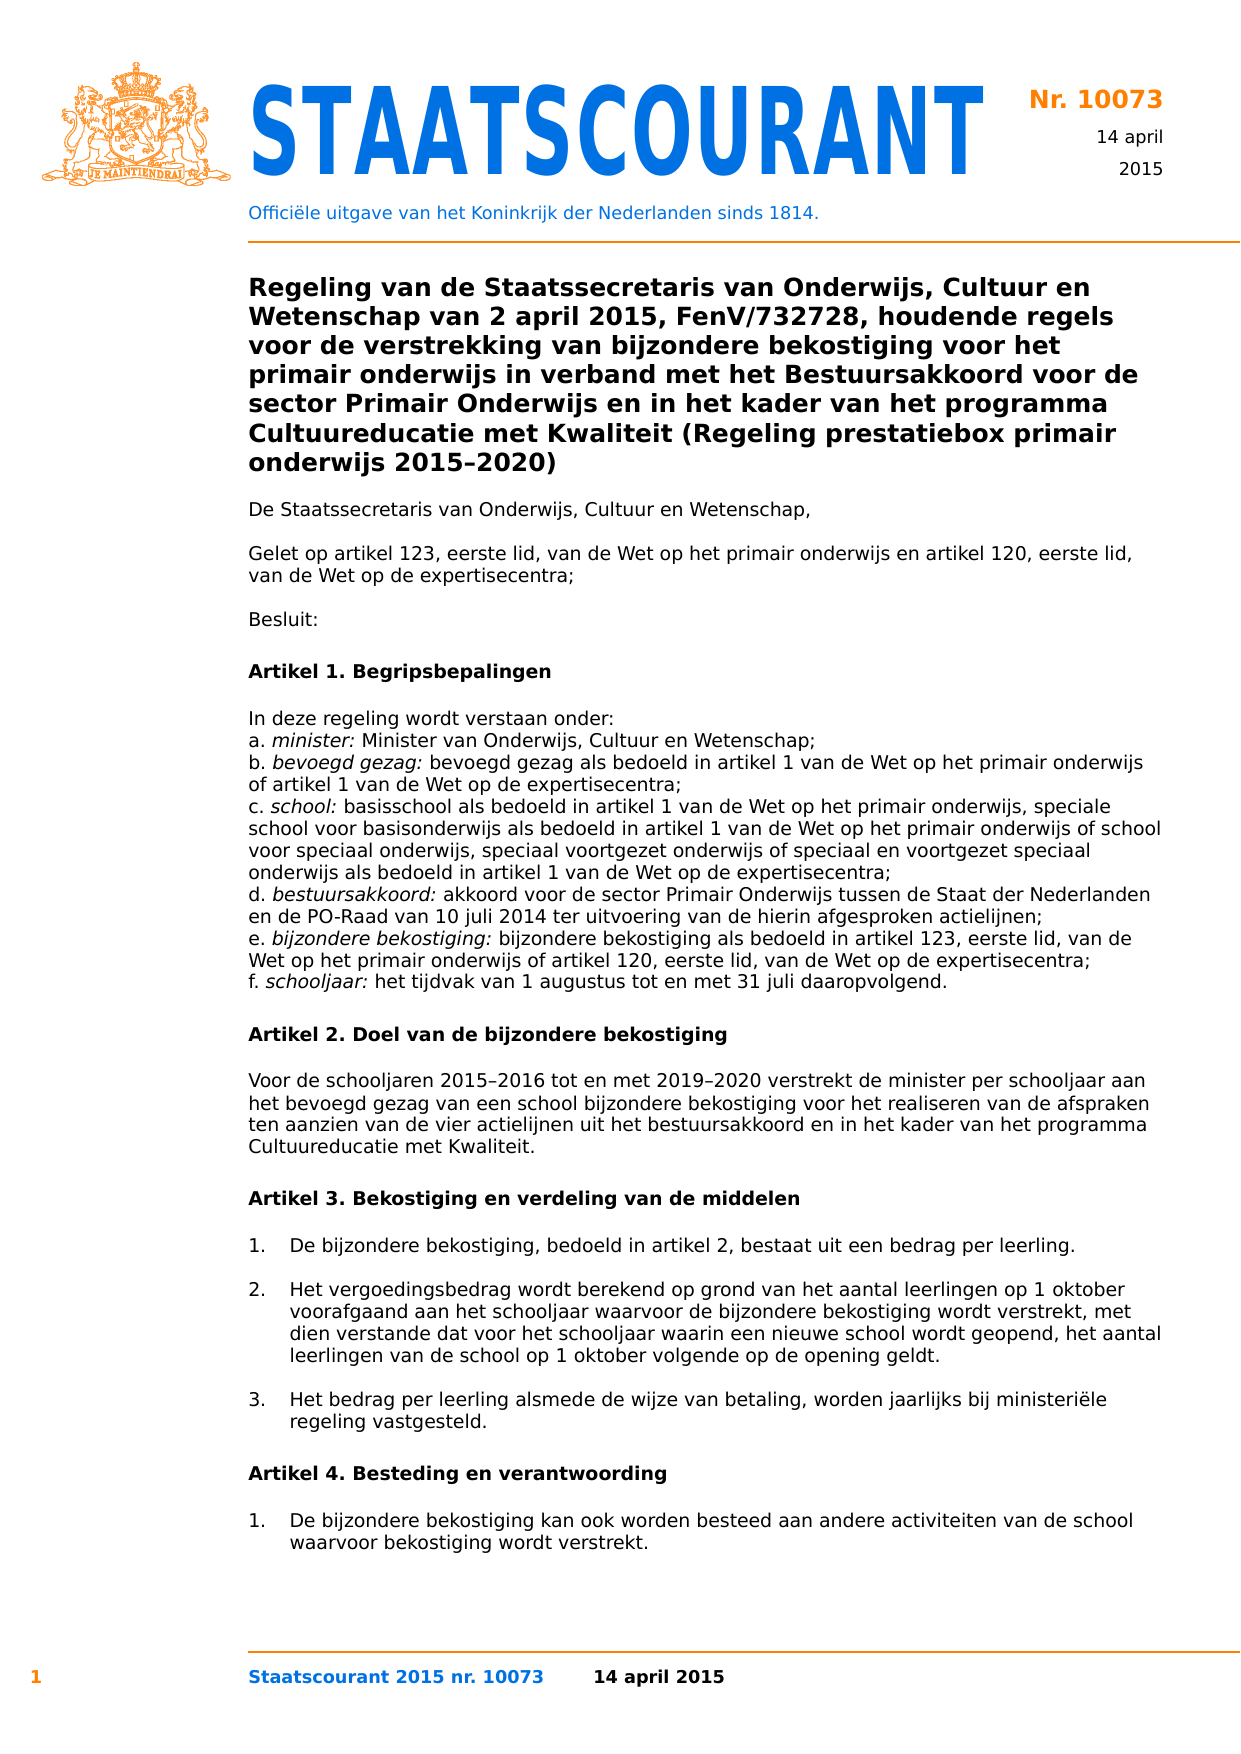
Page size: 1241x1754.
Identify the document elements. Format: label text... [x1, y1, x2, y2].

text De Staatssecretaris van Onderwijs, Cultuur en Wetenschap, [248, 499, 1163, 521]
table_header Nr. 10073 [998, 62, 1240, 121]
text Besluit: [248, 609, 1163, 631]
text In deze regeling wordt verstaan onder: [248, 708, 1163, 730]
text 3. Het bedrag per leerling alsmede de wijze van betaling, worden jaarlijks bij ministeriële regeling vastgesteld. [248, 1389, 1163, 1433]
text 1. De bijzondere bekostiging kan ook worden besteed aan andere activiteiten van de school waarvoor bekostiging wordt verstrekt. [248, 1510, 1163, 1554]
subtitle Regeling van de Staatssecretaris van Onderwijs, Cultuur en Wetenschap van 2 april 2015, FenV/732728, houdende regels voor de verstrekking van bijzondere bekostiging voor het primair onderwijs in verband met het Bestuursakkoord voor de sector Primair Onderwijs en in het kader van het programma Cultuureducatie met Kwaliteit (Regeling prestatiebox primair onderwijs 2015–2020) [248, 273, 1163, 477]
text d. bestuursakkoord: akkoord voor de sector Primair Onderwijs tussen de Staat der Nederlanden en de PO-Raad van 10 juli 2014 ter uitvoering van de hierin afgesproken actielijnen; [248, 883, 1163, 927]
picture [41, 62, 231, 186]
subtitle Artikel 3. Bekostiging en verdeling van de middelen [248, 1188, 1163, 1210]
text Gelet op artikel 123, eerste lid, van de Wet op het primair onderwijs en artikel 120, eerste lid, van de Wet op de expertisecentra; [248, 543, 1163, 587]
text b. bevoegd gezag: bevoegd gezag als bedoeld in artikel 1 van de Wet op het primair onderwijs of artikel 1 van de Wet op de expertisecentra; [248, 752, 1163, 796]
text e. bijzondere bekostiging: bijzondere bekostiging als bedoeld in artikel 123, eerste lid, van de Wet op het primair onderwijs of artikel 120, eerste lid, van de Wet op de expertisecentra; [248, 927, 1163, 971]
table_cell 14 april [998, 121, 1240, 153]
text f. schooljaar: het tijdvak van 1 augustus tot en met 31 juli daaropvolgend. [248, 971, 1163, 993]
table_cell 2015 [998, 153, 1240, 203]
table_cell Officiële uitgave van het Koninkrijk der Nederlanden sinds 1814. [248, 203, 1240, 241]
text c. school: basisschool als bedoeld in artikel 1 van de Wet op het primair onderwijs, speciale school voor basisonderwijs als bedoeld in artikel 1 van de Wet op het primair onderwijs of school voor speciaal onderwijs, speciaal voortgezet onderwijs of speciaal en voortgezet speciaal onderwijs als bedoeld in artikel 1 van de Wet op de expertisecentra; [248, 796, 1163, 883]
table_header STAATSCOURANT [248, 62, 998, 203]
text 1. De bijzondere bekostiging, bedoeld in artikel 2, bestaat uit een bedrag per leerling. [248, 1235, 1163, 1257]
text 2. Het vergoedingsbedrag wordt berekend op grond van het aantal leerlingen op 1 oktober voorafgaand aan het schooljaar waarvoor de bijzondere bekostiging wordt verstrekt, met dien verstande dat voor het schooljaar waarin een nieuwe school wordt geopend, het aantal leerlingen van de school op 1 oktober volgende op de opening geldt. [248, 1279, 1163, 1367]
subtitle Artikel 4. Besteding en verantwoording [248, 1463, 1163, 1485]
text Voor de schooljaren 2015–2016 tot en met 2019–2020 verstrekt de minister per schooljaar aan het bevoegd gezag van een school bijzondere bekostiging voor het realiseren van de afspraken ten aanzien van de vier actielijnen uit het bestuursakkoord en in het kader van het programma Cultuureducatie met Kwaliteit. [248, 1070, 1163, 1158]
table_header [25, 62, 248, 241]
text a. minister: Minister van Onderwijs, Cultuur en Wetenschap; [248, 730, 1163, 752]
subtitle Artikel 2. Doel van de bijzondere bekostiging [248, 1023, 1163, 1045]
subtitle Artikel 1. Begripsbepalingen [248, 661, 1163, 683]
